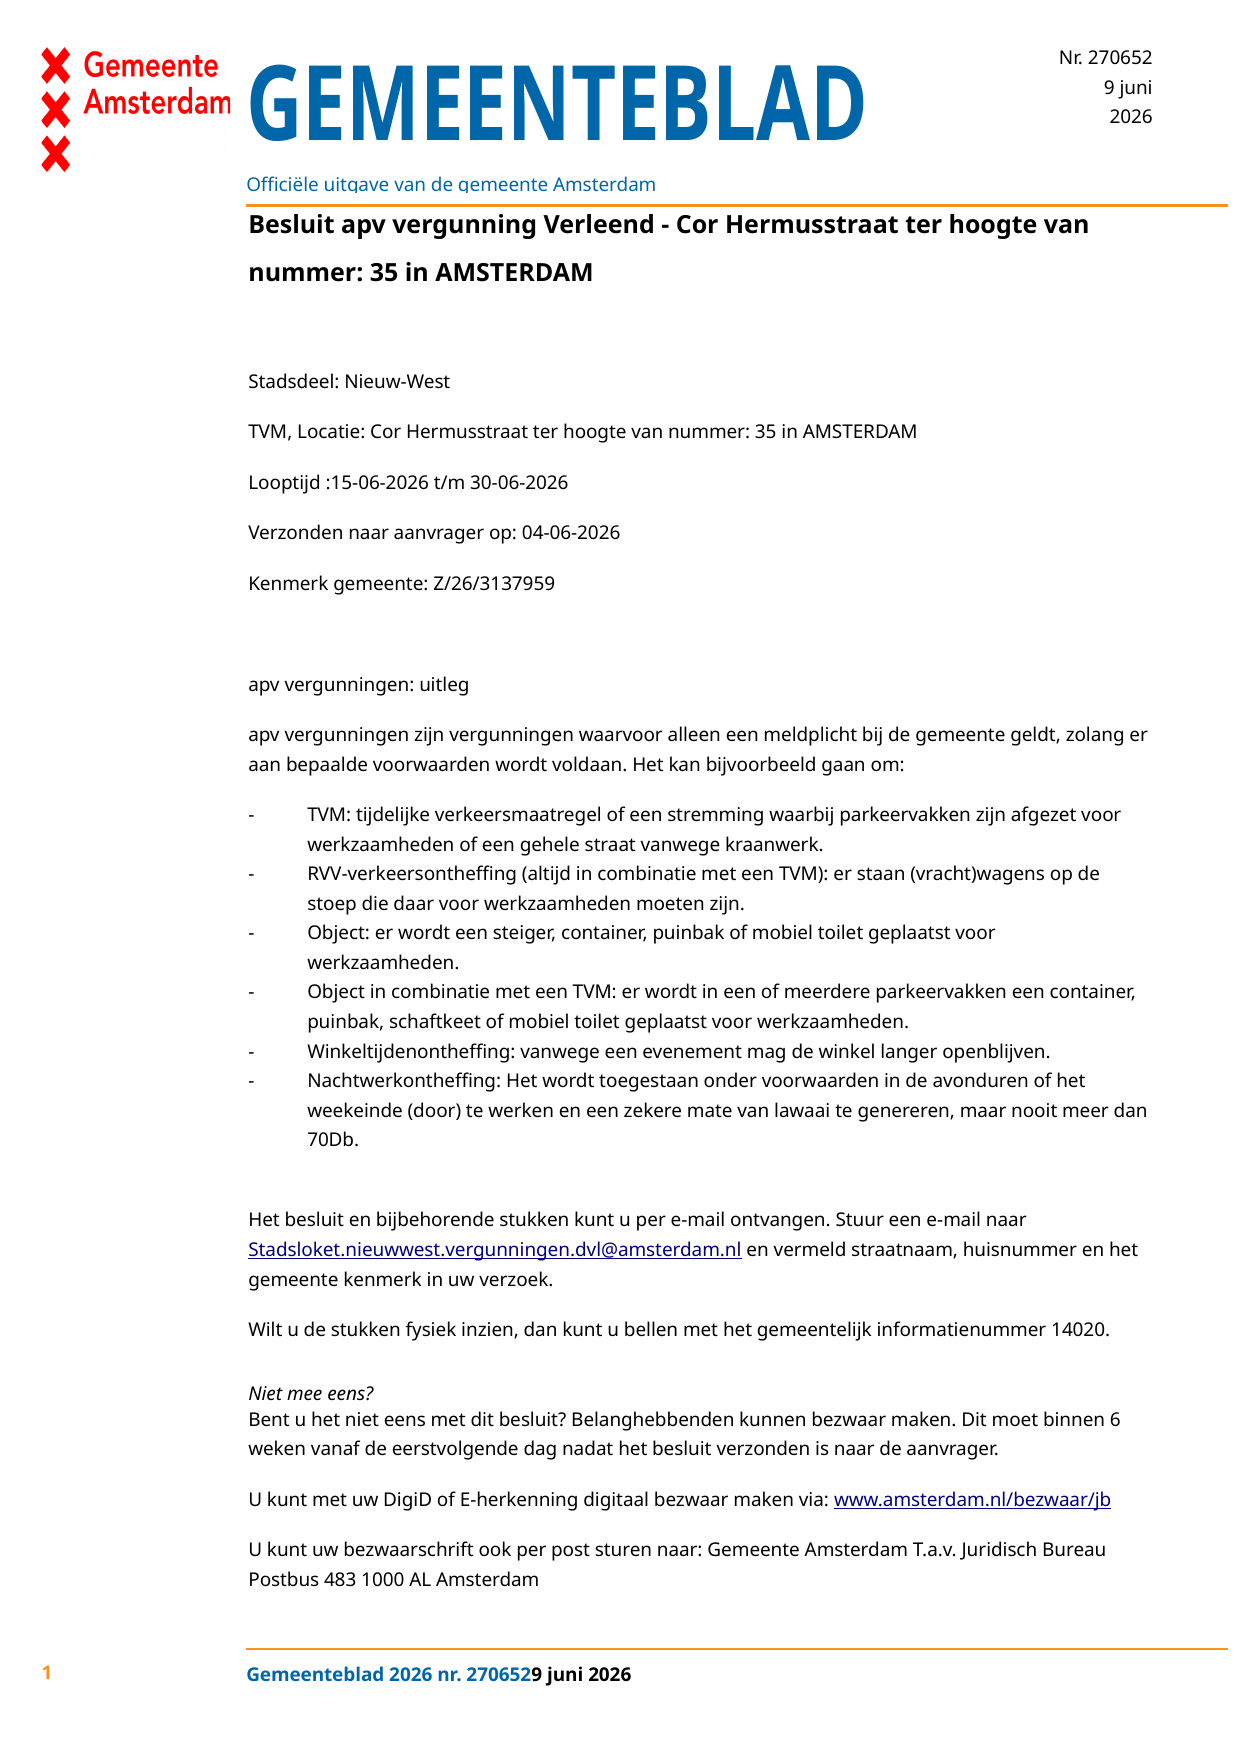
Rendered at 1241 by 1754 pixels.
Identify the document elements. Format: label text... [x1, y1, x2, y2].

list Object in combinatie met een TVM: er wordt in een of meerdere parkeervakken een container, puinbak, schaftkeet of mobiel toilet geplaatst voor werkzaamheden. [248, 979, 1152, 1034]
text Stadsdeel: Nieuw-West [248, 368, 1152, 394]
list TVM: tijdelijke verkeersmaatregel of een stremming waarbij parkeervakken zijn afgezet voor werkzaamheden of een gehele straat vanwege kraanwerk. [248, 801, 1152, 857]
text Niet mee eens? [248, 1380, 1152, 1406]
list Nachtwerkontheffing: Het wordt toegestaan onder voorwaarden in de avonduren of het weekeinde (door) te werken en een zekere mate van lawaai te genereren, maar nooit meer dan 70Db. [248, 1067, 1152, 1152]
text Bent u het niet eens met dit besluit? Belanghebbenden kunnen bezwaar maken. Dit moet binnen 6 weken vanaf de eerstvolgende dag nadat het besluit verzonden is naar de aanvrager. [248, 1406, 1152, 1461]
text Het besluit en bijbehorende stukken kunt u per e-mail ontvangen. Stuur een e-mail naar Stadsloket.nieuwwest.vergunningen.dvl@amsterdam.nl en vermeld straatnaam, huisnummer en het gemeente kenmerk in uw verzoek. [248, 1207, 1152, 1292]
text Besluit apv vergunning Verleend - Cor Hermusstraat ter hoogte van nummer: 35 in AMSTERDAM [248, 207, 1152, 288]
text U kunt met uw DigiD of E-herkenning digitaal bezwaar maken via: www.amsterdam.nl/bezwaar/jb [248, 1486, 1152, 1512]
text Wilt u de stukken fysiek inzien, dan kunt u bellen met het gemeentelijk informatienummer 14020. [248, 1316, 1152, 1342]
text Verzonden naar aanvrager op: 04-06-2026 [248, 519, 1152, 545]
text Kenmerk gemeente: Z/26/3137959 [248, 570, 1152, 596]
picture [41, 47, 231, 172]
text U kunt uw bezwaarschrift ook per post sturen naar: Gemeente Amsterdam T.a.v. Juridisch Bureau Postbus 483 1000 AL Amsterdam [248, 1536, 1152, 1592]
list RVV-verkeersontheffing (altijd in combinatie met een TVM): er staan (vracht)wagens op de stoep die daar voor werkzaamheden moeten zijn. [248, 860, 1152, 916]
list Winkeltijdenontheffing: vanwege een evenement mag de winkel langer openblijven. [248, 1038, 1152, 1064]
text apv vergunningen zijn vergunningen waarvoor alleen een meldplicht bij de gemeente geldt, zolang er aan bepaalde voorwaarden wordt voldaan. Het kan bijvoorbeeld gaan om: [248, 721, 1152, 777]
text Looptijd :15-06-2026 t/m 30-06-2026 [248, 469, 1152, 495]
text apv vergunningen: uitleg [248, 671, 1152, 697]
text TVM, Locatie: Cor Hermusstraat ter hoogte van nummer: 35 in AMSTERDAM [248, 419, 1152, 444]
list Object: er wordt een steiger, container, puinbak of mobiel toilet geplaatst voor werkzaamheden. [248, 919, 1152, 975]
